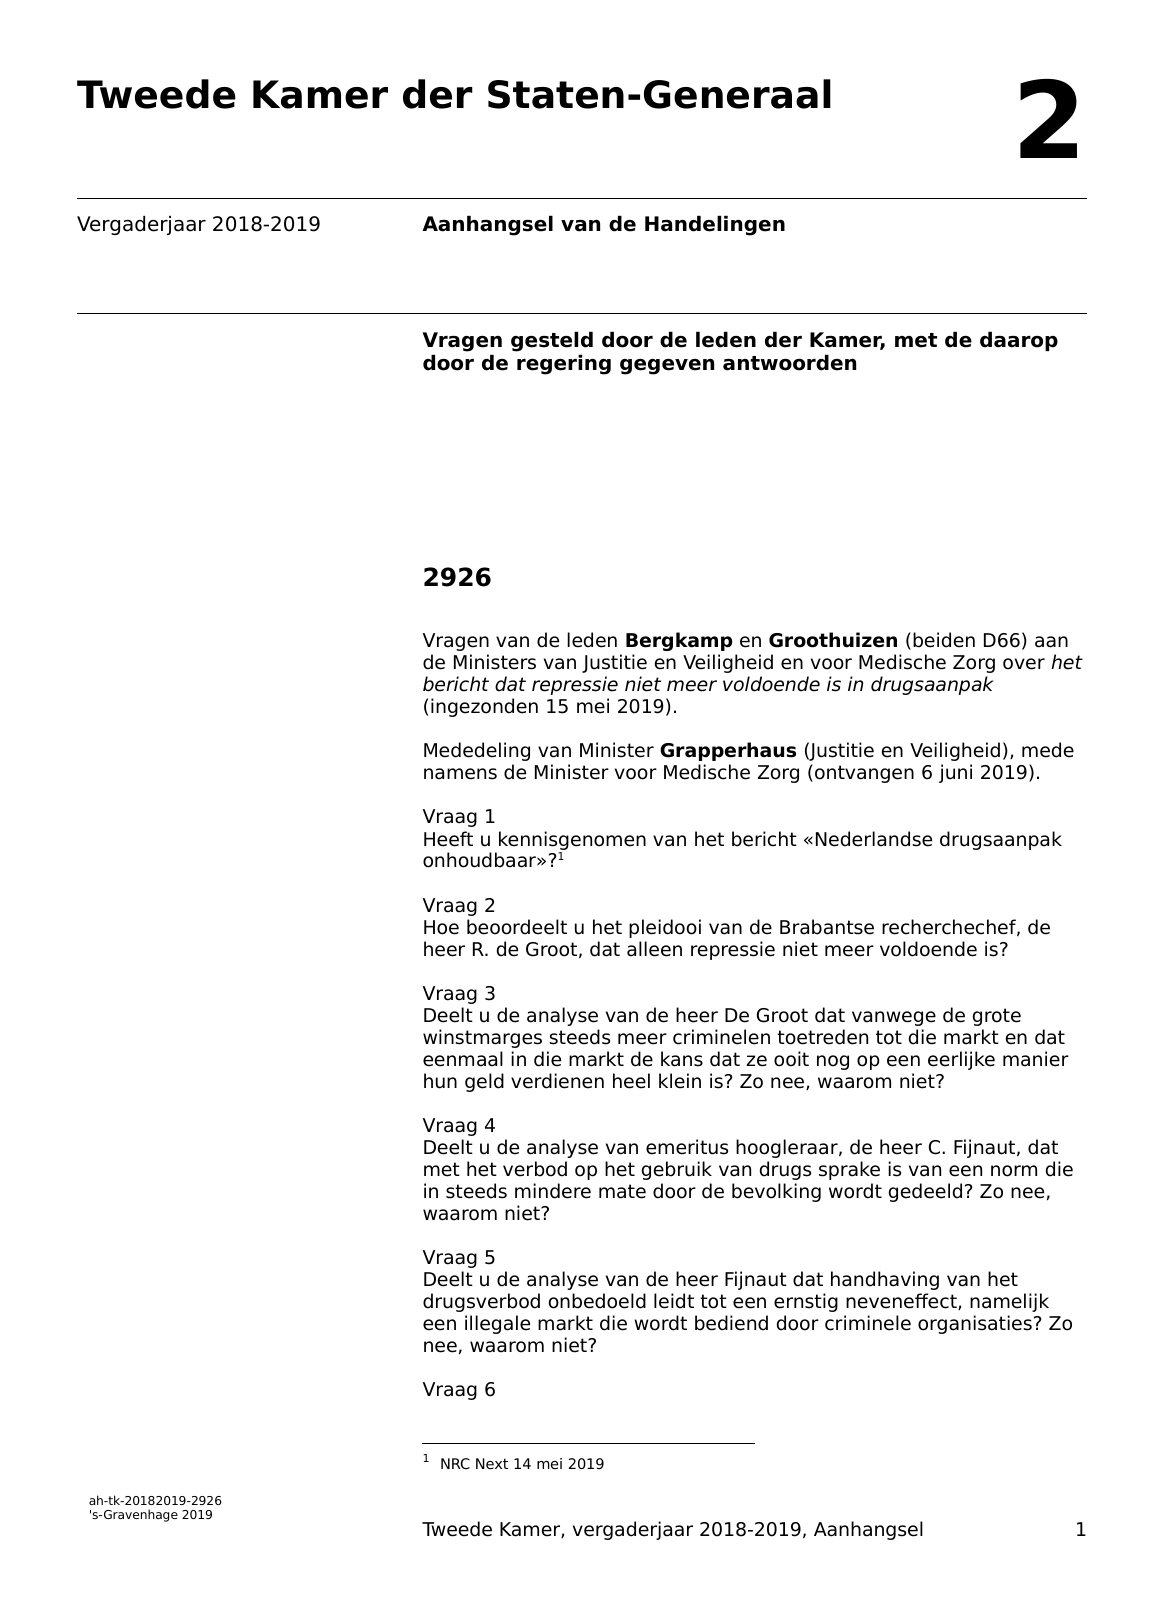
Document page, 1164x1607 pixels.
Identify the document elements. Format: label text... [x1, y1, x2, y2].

text Vraag 2 [422, 894, 1087, 917]
text Heeft u kennisgenomen van het bericht «Nederlandse drugsaanpak onhoudbaar»? [422, 828, 1087, 872]
table_cell Aanhangsel van de Handelingen [422, 199, 1087, 313]
text Deelt u de analyse van emeritus hoogleraar, de heer C. Fijnaut, dat met het verbod op het gebruik van drugs sprake is van een norm die in steeds mindere mate door de bevolking wordt gedeeld? Zo nee, waarom niet? [422, 1137, 1087, 1225]
table_cell Vragen gesteld door de leden der Kamer, met de daarop door de regering gegeven antwoorden [422, 314, 1087, 375]
text Vraag 3 [422, 983, 1087, 1005]
table_cell [77, 314, 422, 375]
text Vraag 5 [422, 1247, 1087, 1269]
table_header 2 [886, 59, 1087, 198]
text Deelt u de analyse van de heer De Groot dat vanwege de grote winstmarges steeds meer criminelen toetreden tot die markt en dat eenmaal in die markt de kans dat ze ooit nog op een eerlijke manier hun geld verdienen heel klein is? Zo nee, waarom niet? [422, 1005, 1087, 1093]
text NRC Next 14 mei 2019 [422, 1452, 1087, 1474]
text Vragen van de leden Bergkamp en Groothuizen (beiden D66) aan de Ministers van Justitie en Veiligheid en voor Medische Zorg over het bericht dat repressie niet meer voldoende is in drugsaanpak (ingezonden 15 mei 2019). [422, 630, 1087, 718]
text Hoe beoordeelt u het pleidooi van de Brabantse recherchechef, de heer R. de Groot, dat alleen repressie niet meer voldoende is? [422, 917, 1087, 961]
text ah-tk-20182019-2926 [88, 1494, 323, 1508]
text Vraag 4 [422, 1115, 1087, 1137]
text Deelt u de analyse van de heer Fijnaut dat handhaving van het drugsverbod onbedoeld leidt tot een ernstig neveneffect, namelijk een illegale markt die wordt bediend door criminele organisaties? Zo nee, waarom niet? [422, 1269, 1087, 1357]
text Vraag 6 [422, 1379, 1087, 1401]
text Vraag 1 [422, 806, 1087, 828]
text 2926 [422, 563, 1087, 592]
text 's-Gravenhage 2019 [88, 1508, 323, 1522]
text Mededeling van Minister Grapperhaus (Justitie en Veiligheid), mede namens de Minister voor Medische Zorg (ontvangen 6 juni 2019). [422, 740, 1087, 784]
table_header Tweede Kamer der Staten-Generaal [77, 59, 886, 198]
table_cell Vergaderjaar 2018-2019 [77, 199, 422, 313]
